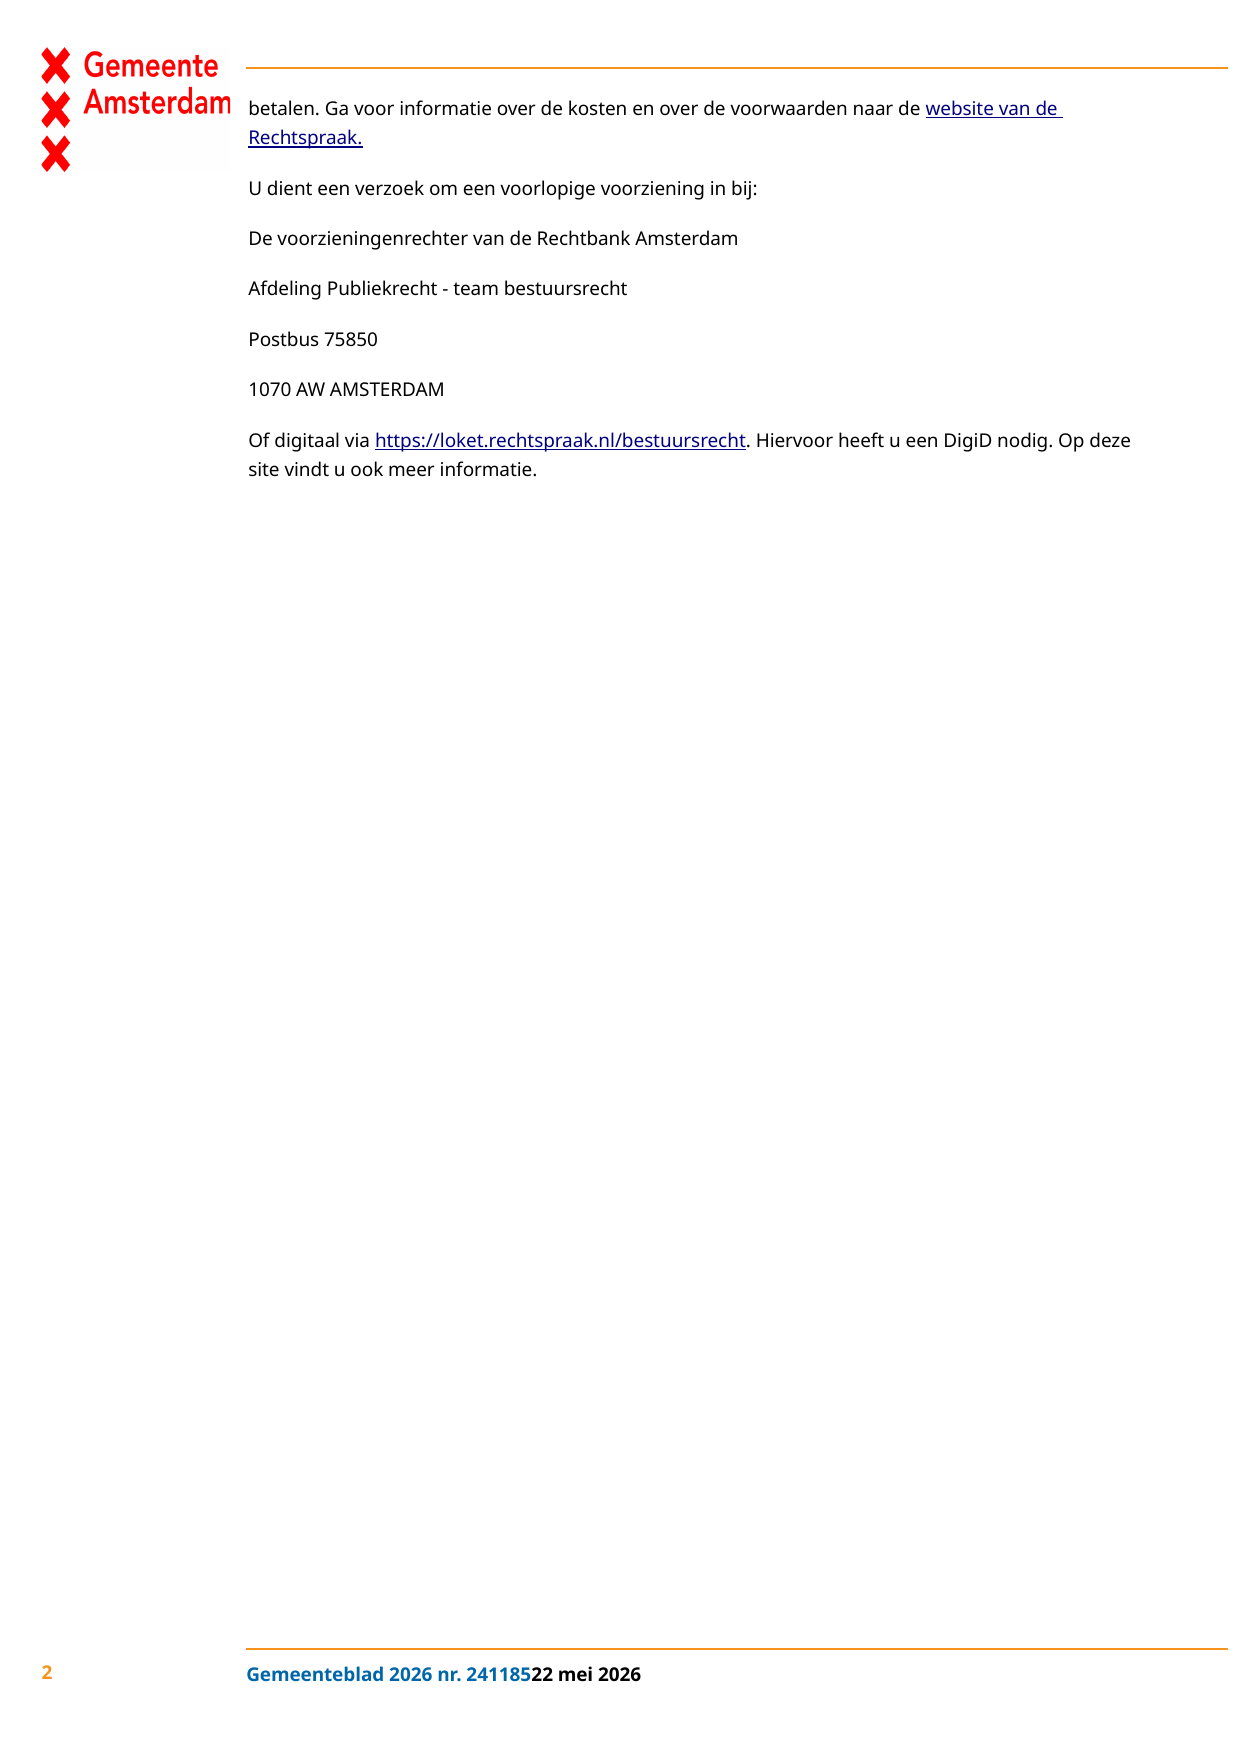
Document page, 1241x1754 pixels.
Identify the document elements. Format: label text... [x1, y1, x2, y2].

text 1070 AW AMSTERDAM [248, 376, 1152, 402]
text Of digitaal via https://loket.rechtspraak.nl/bestuursrecht. Hiervoor heeft u een DigiD nodig. Op deze site vindt u ook meer informatie. [248, 427, 1152, 482]
text Postbus 75850 [248, 326, 1152, 352]
picture [41, 47, 231, 172]
text De voorzieningenrechter van de Rechtbank Amsterdam [248, 225, 1152, 251]
text Afdeling Publiekrecht - team bestuursrecht [248, 276, 1152, 301]
text betalen. Ga voor informatie over de kosten en over de voorwaarden naar de website van de Rechtspraak. [248, 95, 1152, 150]
text U dient een verzoek om een voorlopige voorziening in bij: [248, 175, 1152, 201]
